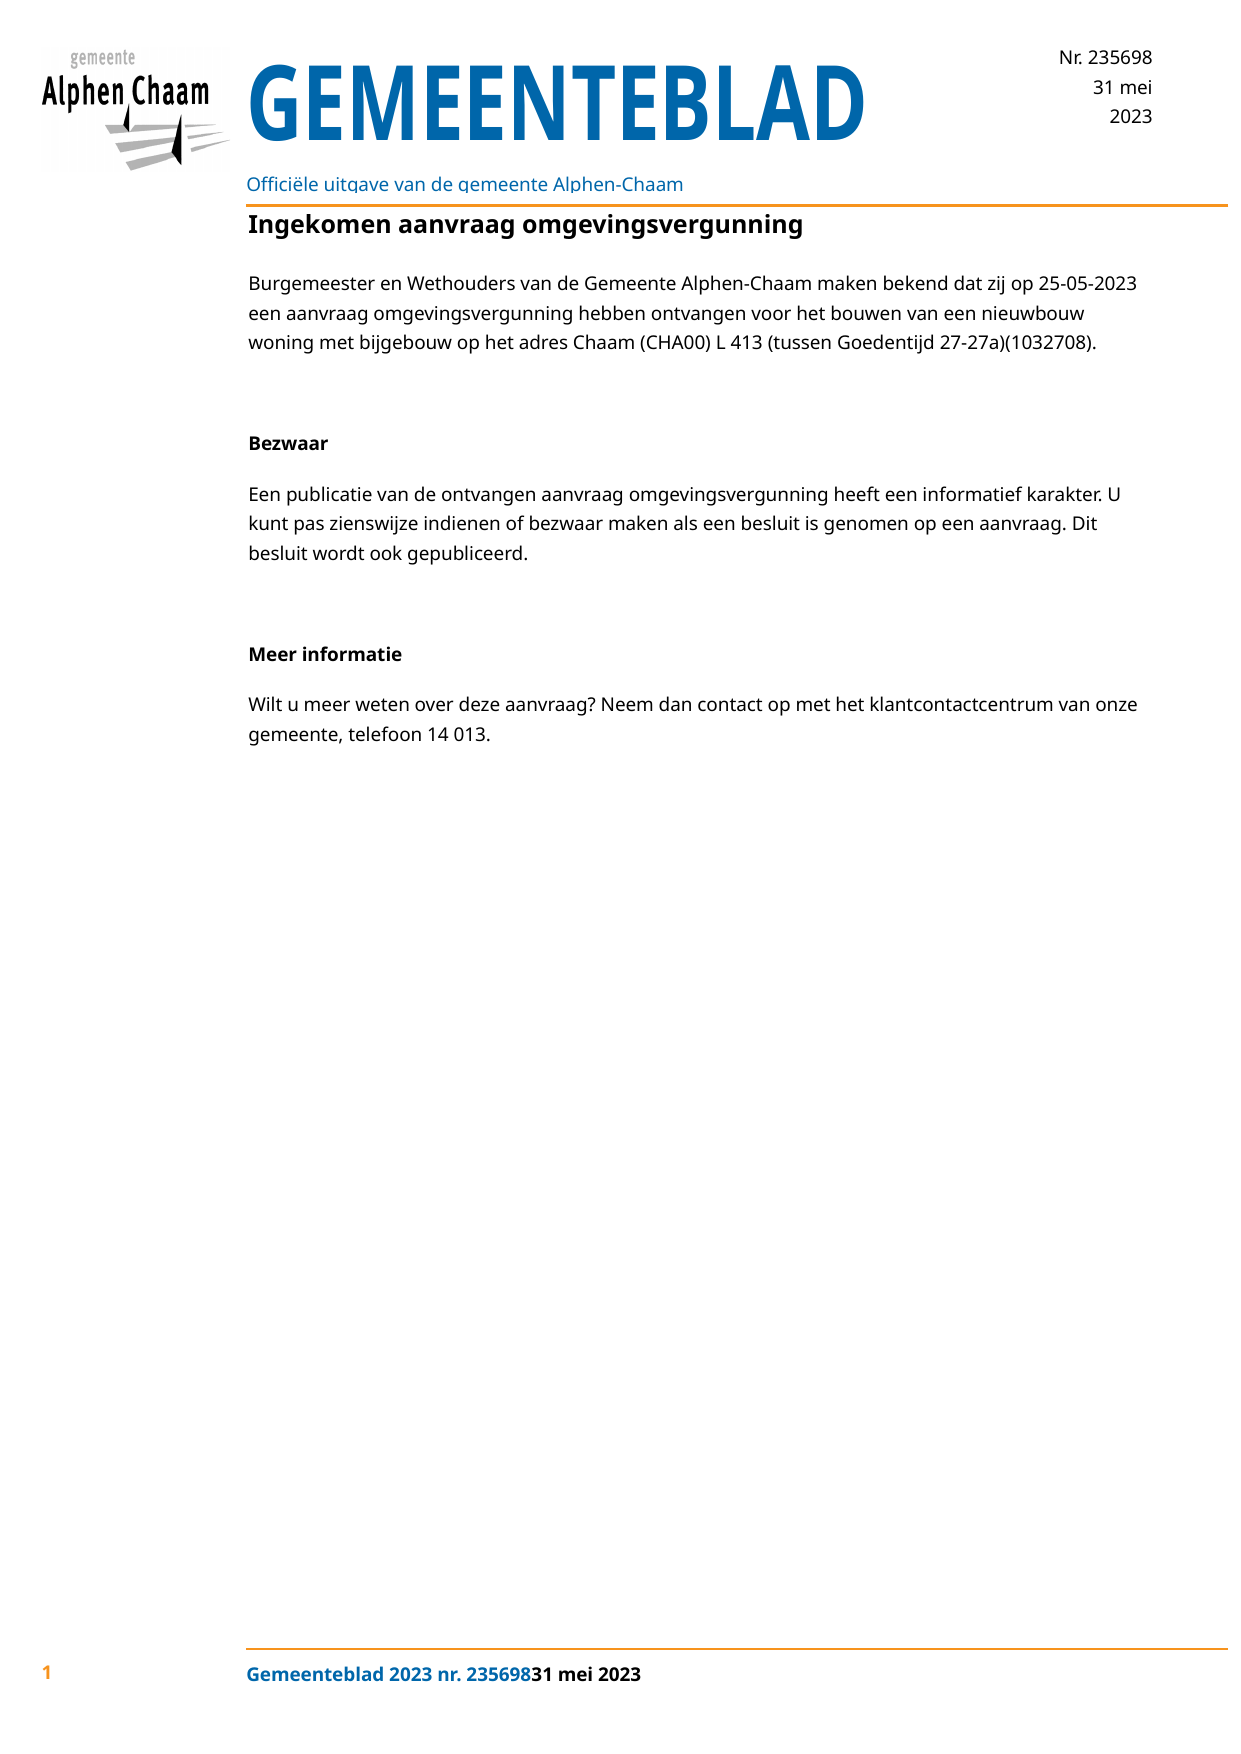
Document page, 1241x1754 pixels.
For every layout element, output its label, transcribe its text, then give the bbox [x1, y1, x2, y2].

text Een publicatie van de ontvangen aanvraag omgevingsvergunning heeft een informatief karakter. U kunt pas zienswijze indienen of bezwaar maken als een besluit is genomen op een aanvraag. Dit besluit wordt ook gepubliceerd. [248, 481, 1152, 566]
text Bezwaar [248, 430, 1152, 456]
text Wilt u meer weten over deze aanvraag? Neem dan contact op met het klantcontactcentrum van onze gemeente, telefoon 14 013. [248, 691, 1152, 746]
text Ingekomen aanvraag omgevingsvergunning [248, 207, 1152, 241]
text Burgemeester en Wethouders van de Gemeente Alphen-Chaam maken bekend dat zij op 25-05-2023 een aanvraag omgevingsvergunning hebben ontvangen voor het bouwen van een nieuwbouw woning met bijgebouw op het adres Chaam (CHA00) L 413 (tussen Goedentijd 27-27a)(1032708). [248, 270, 1152, 355]
text Meer informatie [248, 641, 1152, 666]
picture [41, 47, 231, 172]
